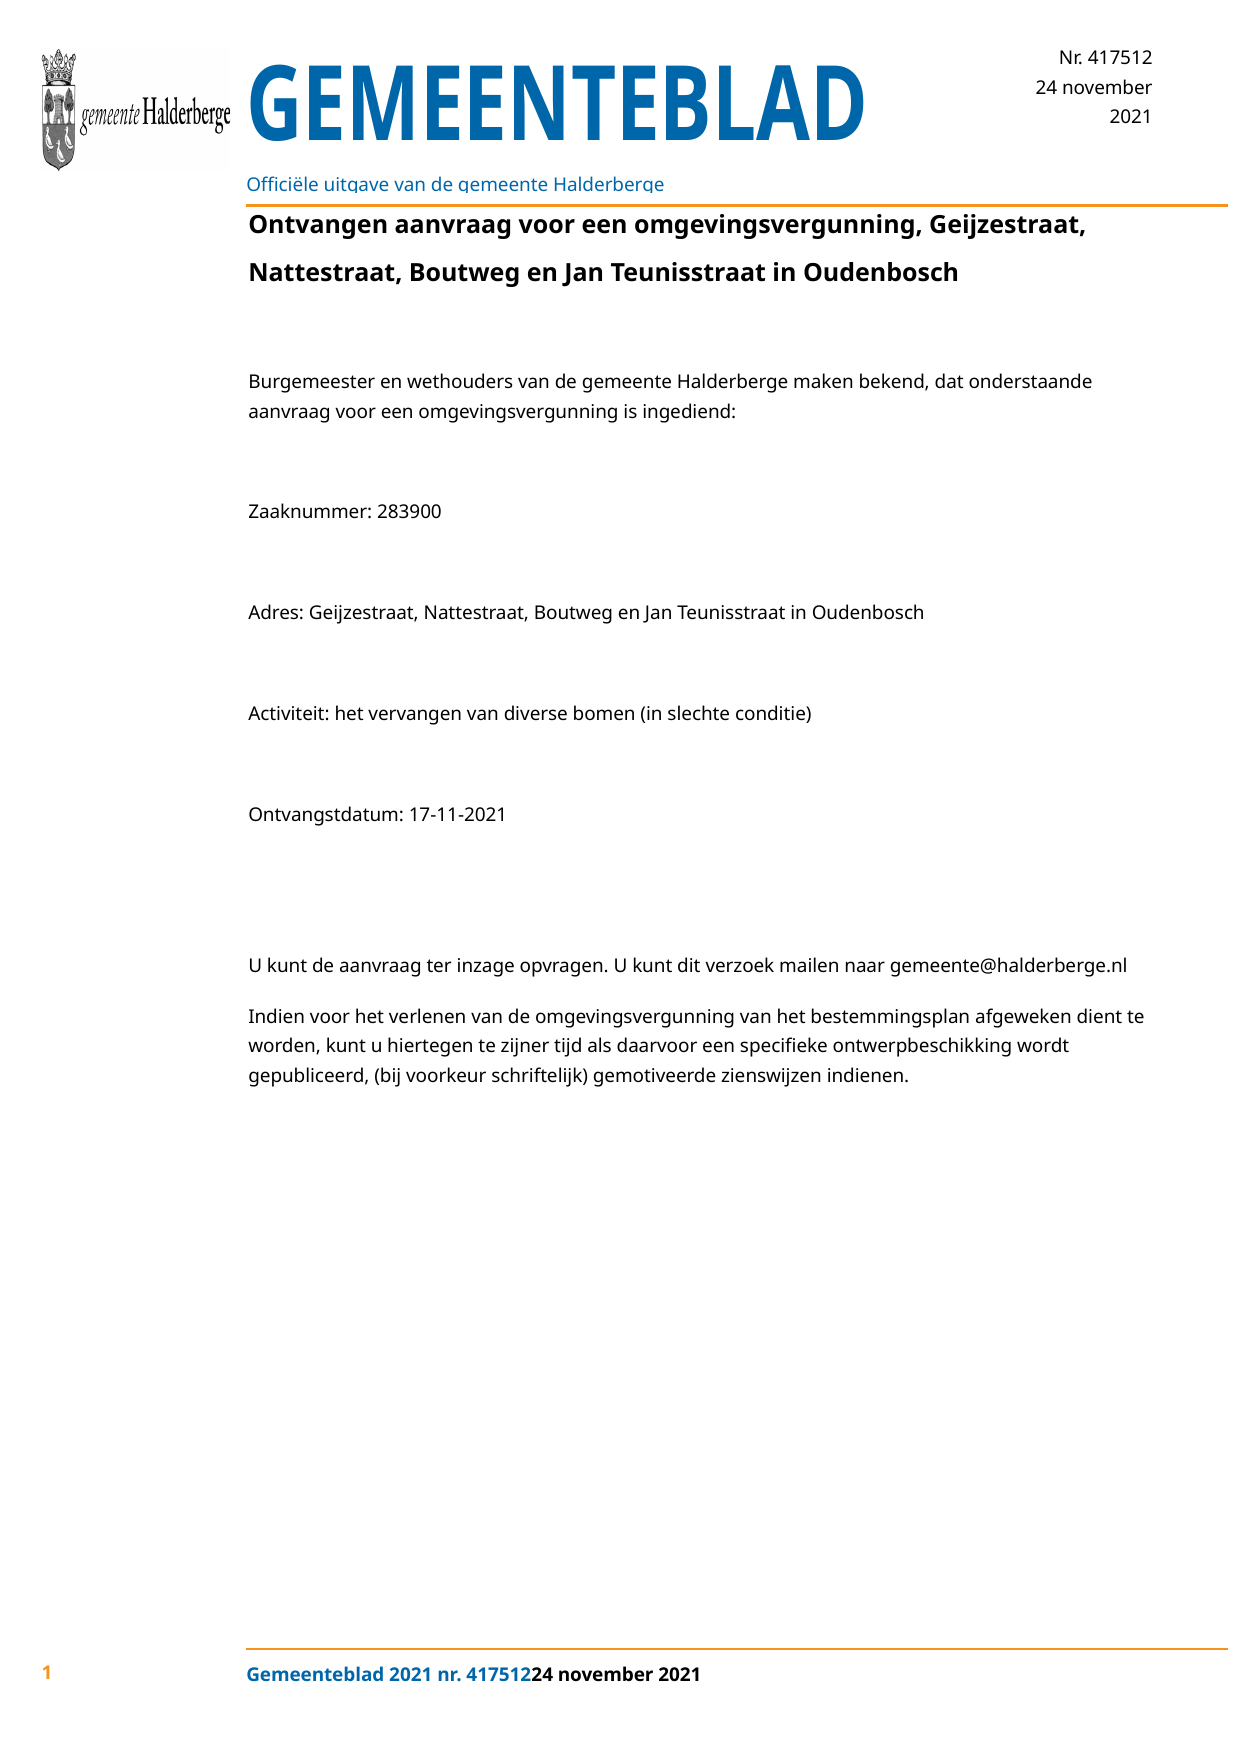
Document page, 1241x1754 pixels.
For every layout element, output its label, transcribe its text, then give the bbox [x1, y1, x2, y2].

text U kunt de aanvraag ter inzage opvragen. U kunt dit verzoek mailen naar gemeente@halderberge.nl [248, 952, 1152, 978]
text Ontvangen aanvraag voor een omgevingsvergunning, Geijzestraat, Nattestraat, Boutweg en Jan Teunisstraat in Oudenbosch [248, 207, 1152, 288]
text Ontvangstdatum: 17-11-2021 [248, 801, 1152, 827]
text Indien voor het verlenen van de omgevingsvergunning van het bestemmingsplan afgeweken dient te worden, kunt u hiertegen te zijner tijd als daarvoor een specifieke ontwerpbeschikking wordt gepubliceerd, (bij voorkeur schriftelijk) gemotiveerde zienswijzen indienen. [248, 1003, 1152, 1088]
text Adres: Geijzestraat, Nattestraat, Boutweg en Jan Teunisstraat in Oudenbosch [248, 599, 1152, 625]
text Burgemeester en wethouders van de gemeente Halderberge maken bekend, dat onderstaande aanvraag voor een omgevingsvergunning is ingediend: [248, 368, 1152, 424]
text Activiteit: het vervangen van diverse bomen (in slechte conditie) [248, 700, 1152, 726]
text Zaaknummer: 283900 [248, 499, 1152, 524]
picture [41, 47, 231, 172]
